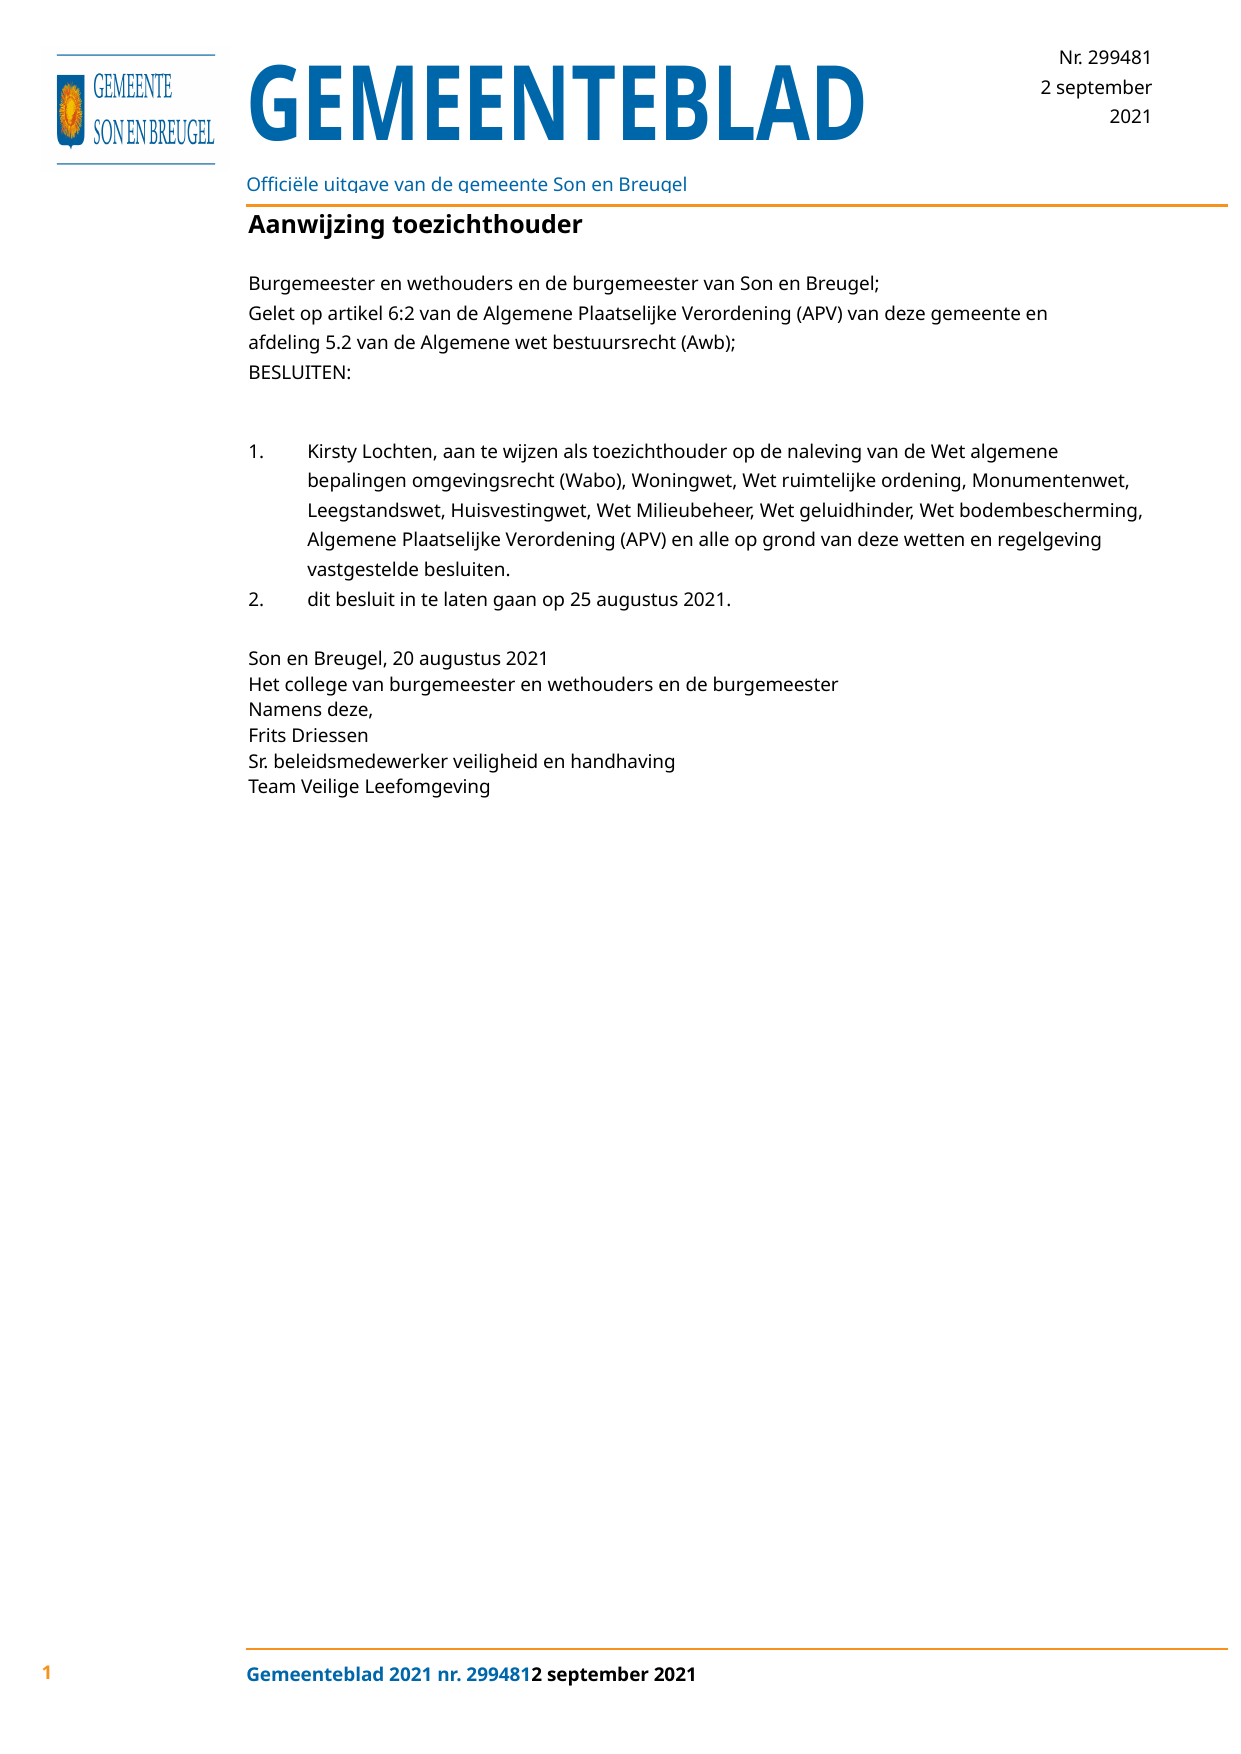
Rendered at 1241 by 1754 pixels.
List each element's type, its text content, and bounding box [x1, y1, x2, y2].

text Namens deze, [248, 696, 1152, 722]
text Burgemeester en wethouders en de burgemeester van Son en Breugel; [248, 270, 1152, 296]
list dit besluit in te laten gaan op 25 augustus 2021. [248, 586, 1152, 612]
text Team Veilige Leefomgeving [248, 774, 1152, 799]
text Frits Driessen [248, 722, 1152, 748]
text afdeling 5.2 van de Algemene wet bestuursrecht (Awb); [248, 329, 1152, 355]
text Gelet op artikel 6:2 van de Algemene Plaatselijke Verordening (APV) van deze gemeente en [248, 300, 1152, 326]
picture [41, 47, 231, 172]
text Aanwijzing toezichthouder [248, 207, 1152, 241]
list Kirsty Lochten, aan te wijzen als toezichthouder op de naleving van de Wet algemene bepalingen omgevingsrecht (Wabo), Woningwet, Wet ruimtelijke ordening, Monumentenwet, Leegstandswet, Huisvestingwet, Wet Milieubeheer, Wet geluidhinder, Wet bodembescherming, Algemene Plaatselijke Verordening (APV) en alle op grond van deze wetten en regelgeving vastgestelde besluiten. [248, 438, 1152, 582]
text Sr. beleidsmedewerker veiligheid en handhaving [248, 748, 1152, 774]
text Het college van burgemeester en wethouders en de burgemeester [248, 671, 1152, 696]
text BESLUITEN: [248, 359, 1152, 385]
text Son en Breugel, 20 augustus 2021 [248, 645, 1152, 671]
